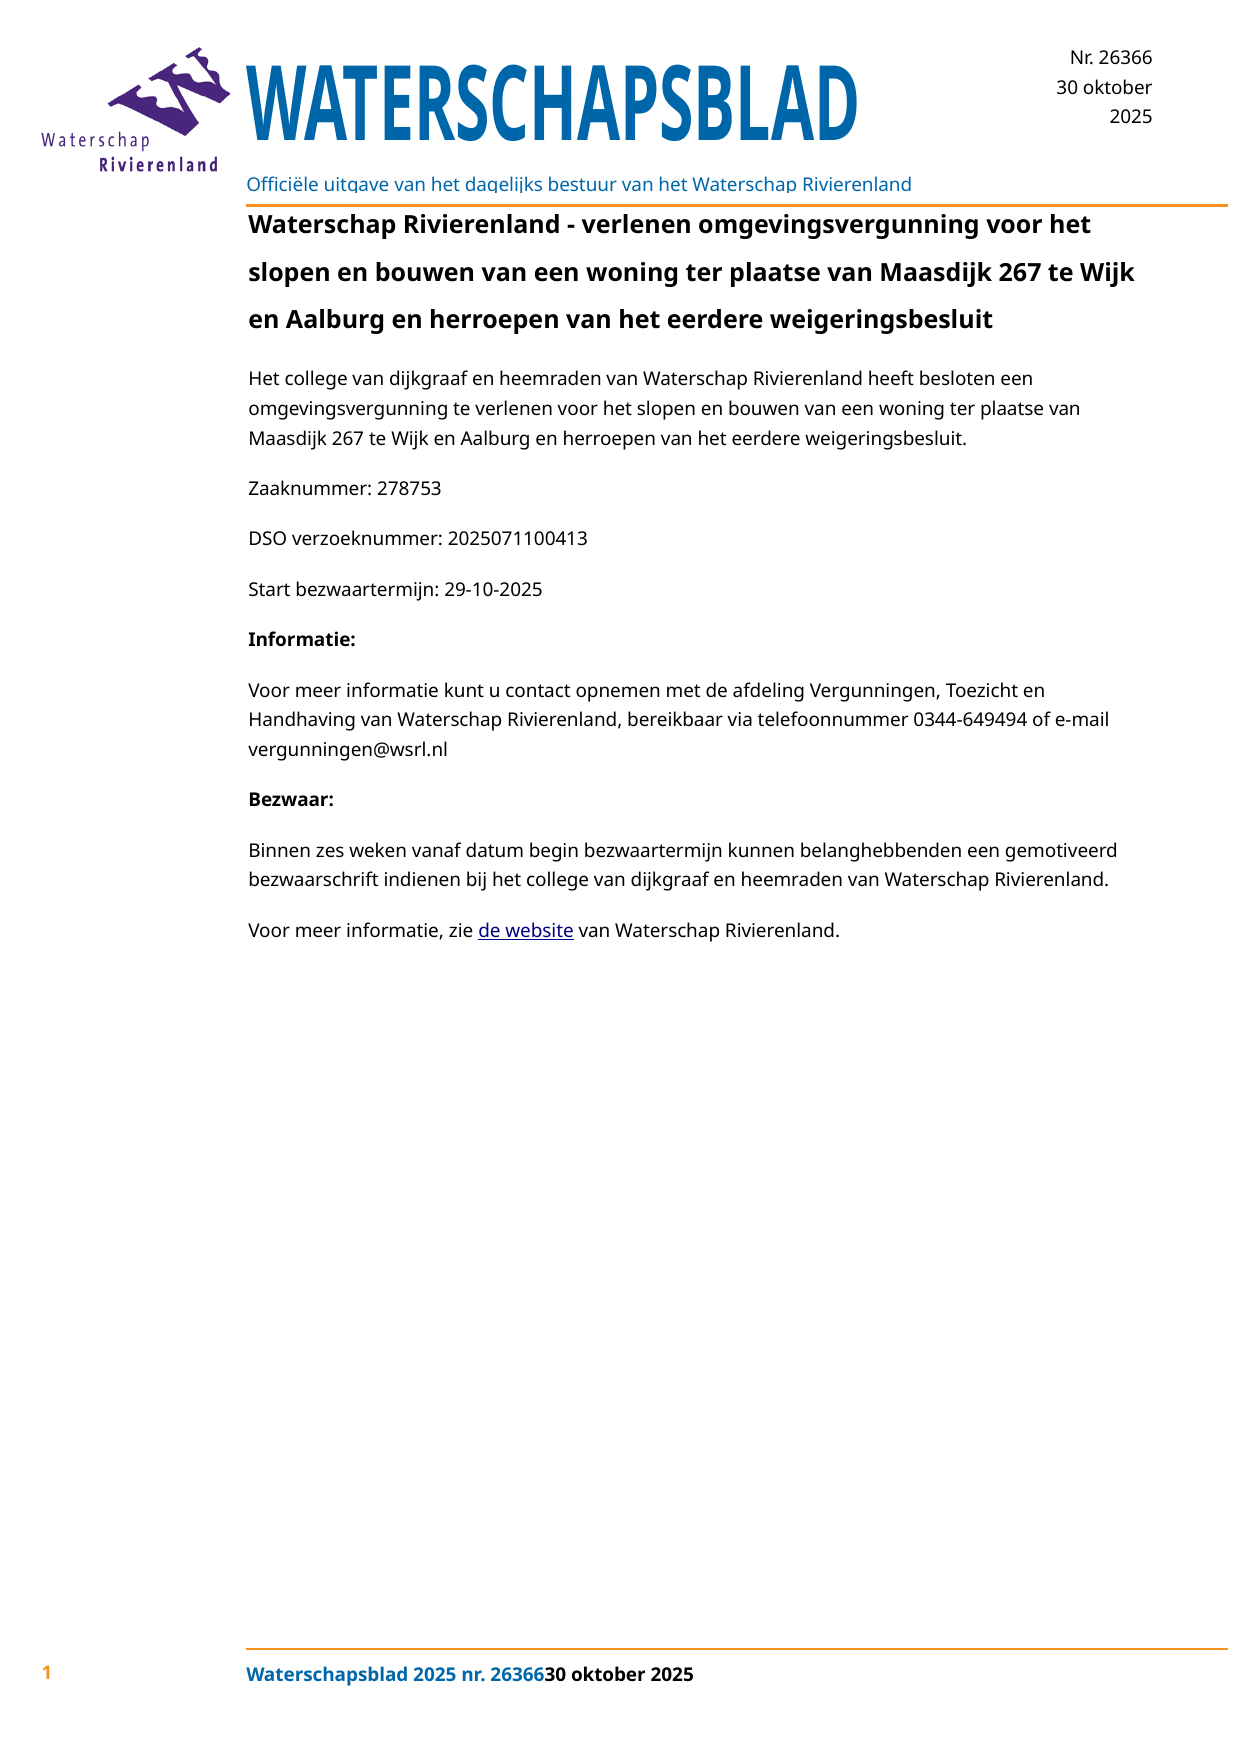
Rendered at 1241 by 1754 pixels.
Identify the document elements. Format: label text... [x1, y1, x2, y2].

text Zaaknummer: 278753 [248, 475, 1152, 501]
text DSO verzoeknummer: 2025071100413 [248, 526, 1152, 551]
text Start bezwaartermijn: 29-10-2025 [248, 576, 1152, 602]
text Bezwaar: [248, 786, 1152, 812]
text Informatie: [248, 626, 1152, 652]
text Voor meer informatie, zie de website van Waterschap Rivierenland. [248, 917, 1152, 942]
picture [41, 47, 231, 172]
text Voor meer informatie kunt u contact opnemen met de afdeling Vergunningen, Toezicht en Handhaving van Waterschap Rivierenland, bereikbaar via telefoonnummer 0344-649494 of e-mail vergunningen@wsrl.nl [248, 677, 1152, 762]
text Binnen zes weken vanaf datum begin bezwaartermijn kunnen belanghebbenden een gemotiveerd bezwaarschrift indienen bij het college van dijkgraaf en heemraden van Waterschap Rivierenland. [248, 837, 1152, 892]
text Waterschap Rivierenland - verlenen omgevingsvergunning voor het slopen en bouwen van een woning ter plaatse van Maasdijk 267 te Wijk en Aalburg en herroepen van het eerdere weigeringsbesluit [248, 207, 1152, 336]
text Het college van dijkgraaf en heemraden van Waterschap Rivierenland heeft besloten een omgevingsvergunning te verlenen voor het slopen en bouwen van een woning ter plaatse van Maasdijk 267 te Wijk en Aalburg en herroepen van het eerdere weigeringsbesluit. [248, 366, 1152, 450]
